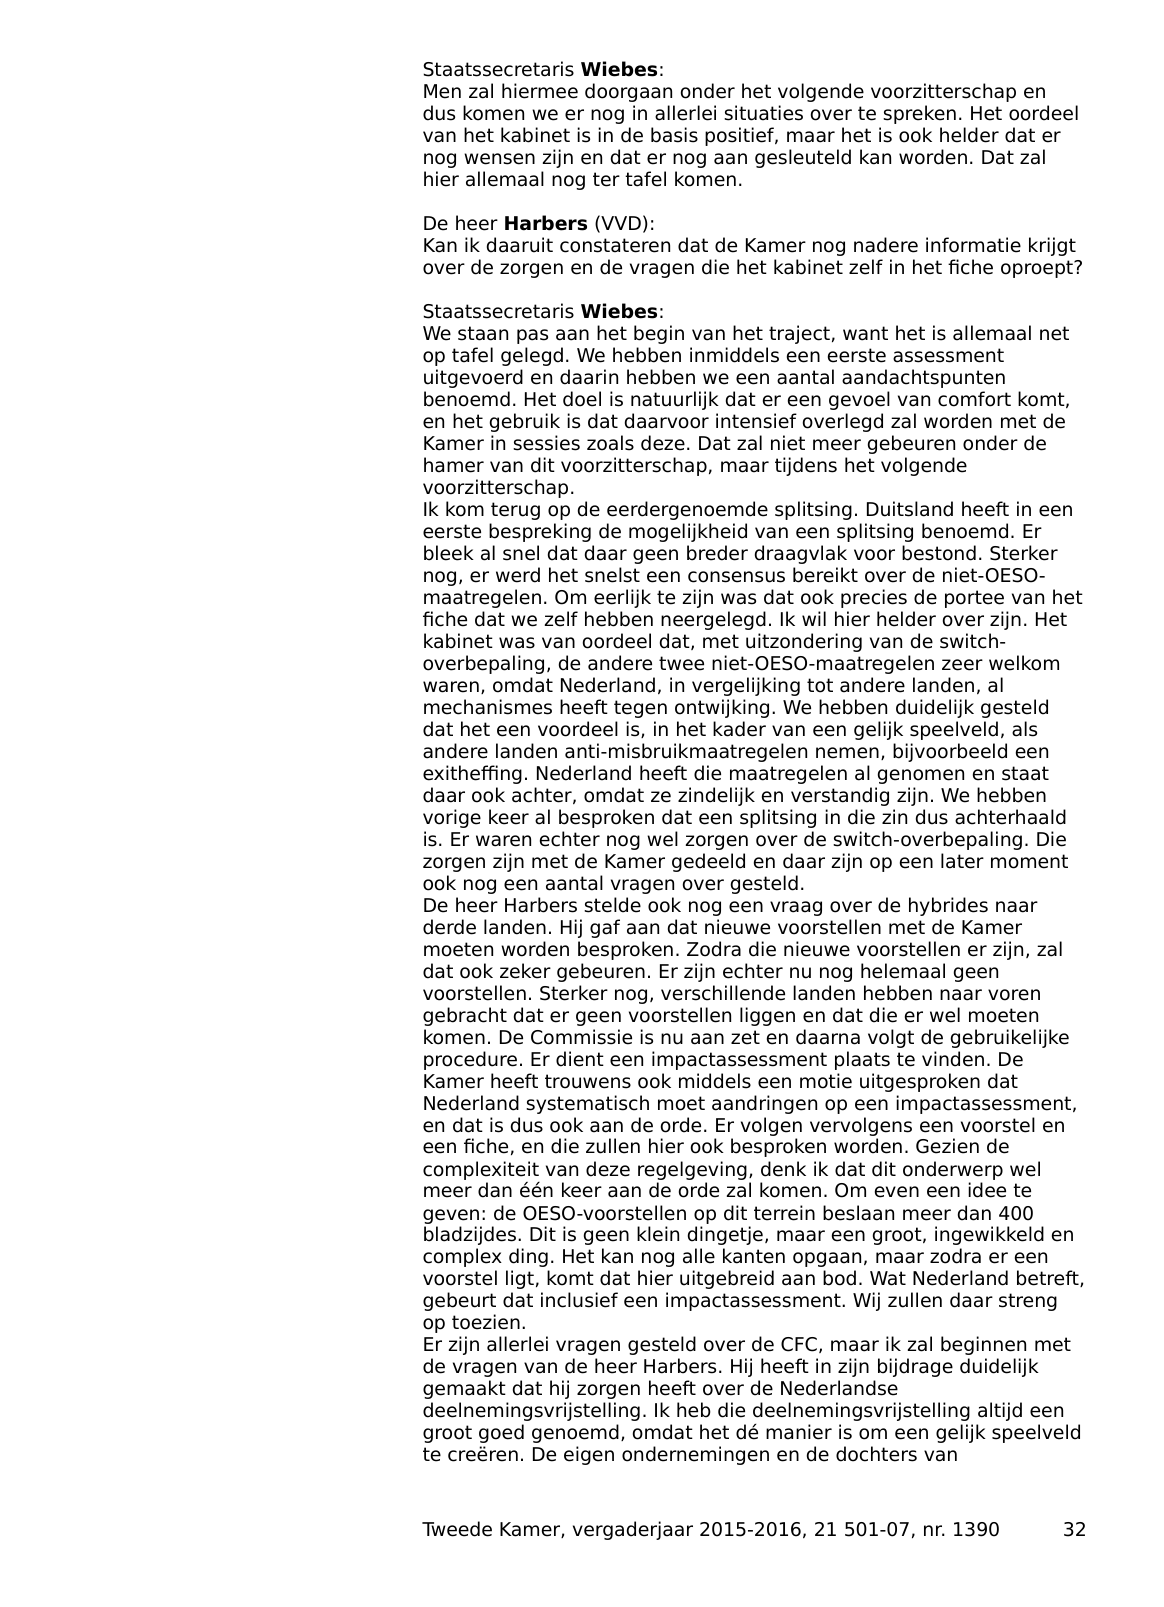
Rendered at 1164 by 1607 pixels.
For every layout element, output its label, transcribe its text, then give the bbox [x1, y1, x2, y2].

text Men zal hiermee doorgaan onder het volgende voorzitterschap en dus komen we er nog in allerlei situaties over te spreken. Het oordeel van het kabinet is in de basis positief, maar het is ook helder dat er nog wensen zijn en dat er nog aan gesleuteld kan worden. Dat zal hier allemaal nog ter tafel komen. [422, 81, 1087, 191]
text Kan ik daaruit constateren dat de Kamer nog nadere informatie krijgt over de zorgen en de vragen die het kabinet zelf in het fiche oproept? [422, 235, 1087, 279]
text Staatssecretaris Wiebes: [422, 59, 1087, 81]
text De heer Harbers stelde ook nog een vraag over de hybrides naar derde landen. Hij gaf aan dat nieuwe voorstellen met de Kamer moeten worden besproken. Zodra die nieuwe voorstellen er zijn, zal dat ook zeker gebeuren. Er zijn echter nu nog helemaal geen voorstellen. Sterker nog, verschillende landen hebben naar voren gebracht dat er geen voorstellen liggen en dat die er wel moeten komen. De Commissie is nu aan zet en daarna volgt de gebruikelijke procedure. Er dient een impactassessment plaats te vinden. De Kamer heeft trouwens ook middels een motie uitgesproken dat Nederland systematisch moet aandringen op een impactassessment, en dat is dus ook aan de orde. Er volgen vervolgens een voorstel en een fiche, en die zullen hier ook besproken worden. Gezien de complexiteit van deze regelgeving, denk ik dat dit onderwerp wel meer dan één keer aan de orde zal komen. Om even een idee te geven: de OESO-voorstellen op dit terrein beslaan meer dan 400 bladzijdes. Dit is geen klein dingetje, maar een groot, ingewikkeld en complex ding. Het kan nog alle kanten opgaan, maar zodra er een voorstel ligt, komt dat hier uitgebreid aan bod. Wat Nederland betreft, gebeurt dat inclusief een impactassessment. Wij zullen daar streng op toezien. [422, 895, 1087, 1334]
text De heer Harbers (VVD): [422, 213, 1087, 235]
text Ik kom terug op de eerdergenoemde splitsing. Duitsland heeft in een eerste bespreking de mogelijkheid van een splitsing benoemd. Er bleek al snel dat daar geen breder draagvlak voor bestond. Sterker nog, er werd het snelst een consensus bereikt over de niet-OESO-maatregelen. Om eerlijk te zijn was dat ook precies de portee van het fiche dat we zelf hebben neergelegd. Ik wil hier helder over zijn. Het kabinet was van oordeel dat, met uitzondering van de switch-overbepaling, de andere twee niet-OESO-maatregelen zeer welkom waren, omdat Nederland, in vergelijking tot andere landen, al mechanismes heeft tegen ontwijking. We hebben duidelijk gesteld dat het een voordeel is, in het kader van een gelijk speelveld, als andere landen anti-misbruikmaatregelen nemen, bijvoorbeeld een exitheffing. Nederland heeft die maatregelen al genomen en staat daar ook achter, omdat ze zindelijk en verstandig zijn. We hebben vorige keer al besproken dat een splitsing in die zin dus achterhaald is. Er waren echter nog wel zorgen over de switch-overbepaling. Die zorgen zijn met de Kamer gedeeld en daar zijn op een later moment ook nog een aantal vragen over gesteld. [422, 499, 1087, 895]
text Er zijn allerlei vragen gesteld over de CFC, maar ik zal beginnen met de vragen van de heer Harbers. Hij heeft in zijn bijdrage duidelijk gemaakt dat hij zorgen heeft over de Nederlandse deelnemingsvrijstelling. Ik heb die deelnemingsvrijstelling altijd een groot goed genoemd, omdat het dé manier is om een gelijk speelveld te creëren. De eigen ondernemingen en de dochters van [422, 1334, 1087, 1466]
text We staan pas aan het begin van het traject, want het is allemaal net op tafel gelegd. We hebben inmiddels een eerste assessment uitgevoerd en daarin hebben we een aantal aandachtspunten benoemd. Het doel is natuurlijk dat er een gevoel van comfort komt, en het gebruik is dat daarvoor intensief overlegd zal worden met de Kamer in sessies zoals deze. Dat zal niet meer gebeuren onder de hamer van dit voorzitterschap, maar tijdens het volgende voorzitterschap. [422, 323, 1087, 499]
text Staatssecretaris Wiebes: [422, 301, 1087, 323]
